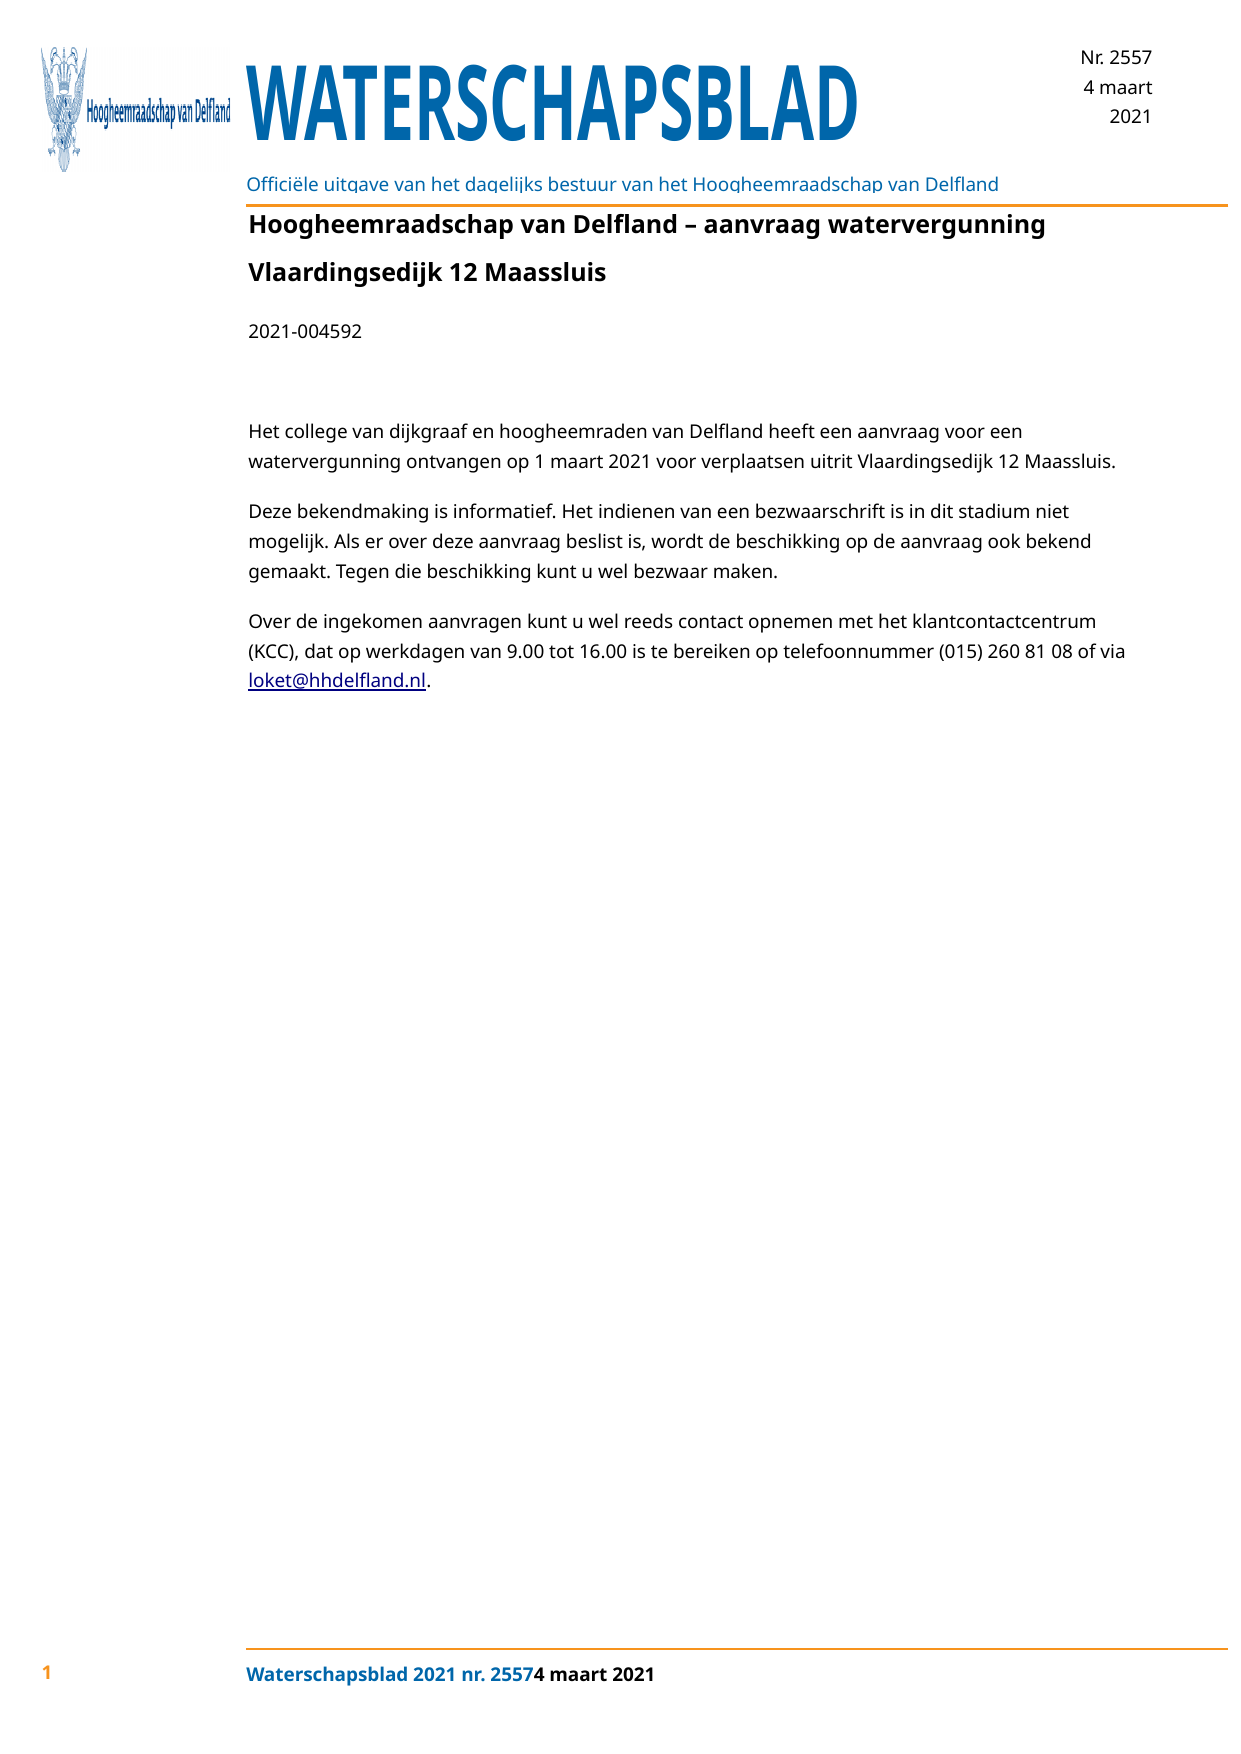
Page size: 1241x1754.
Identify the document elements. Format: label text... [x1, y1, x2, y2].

text Het college van dijkgraaf en hoogheemraden van Delfland heeft een aanvraag voor een watervergunning ontvangen op 1 maart 2021 voor verplaatsen uitrit Vlaardingsedijk 12 Maassluis. [248, 419, 1152, 474]
text Over de ingekomen aanvragen kunt u wel reeds contact opnemen met het klantcontactcentrum (KCC), dat op werkdagen van 9.00 tot 16.00 is te bereiken op telefoonnummer (015) 260 81 08 of via loket@hhdelfland.nl. [248, 608, 1152, 693]
text Hoogheemraadschap van Delfland – aanvraag watervergunning Vlaardingsedijk 12 Maassluis [248, 207, 1152, 288]
picture [41, 47, 231, 172]
text 2021-004592 [248, 318, 1152, 344]
text Deze bekendmaking is informatief. Het indienen van een bezwaarschrift is in dit stadium niet mogelijk. Als er over deze aanvraag beslist is, wordt de beschikking op de aanvraag ook bekend gemaakt. Tegen die beschikking kunt u wel bezwaar maken. [248, 499, 1152, 584]
